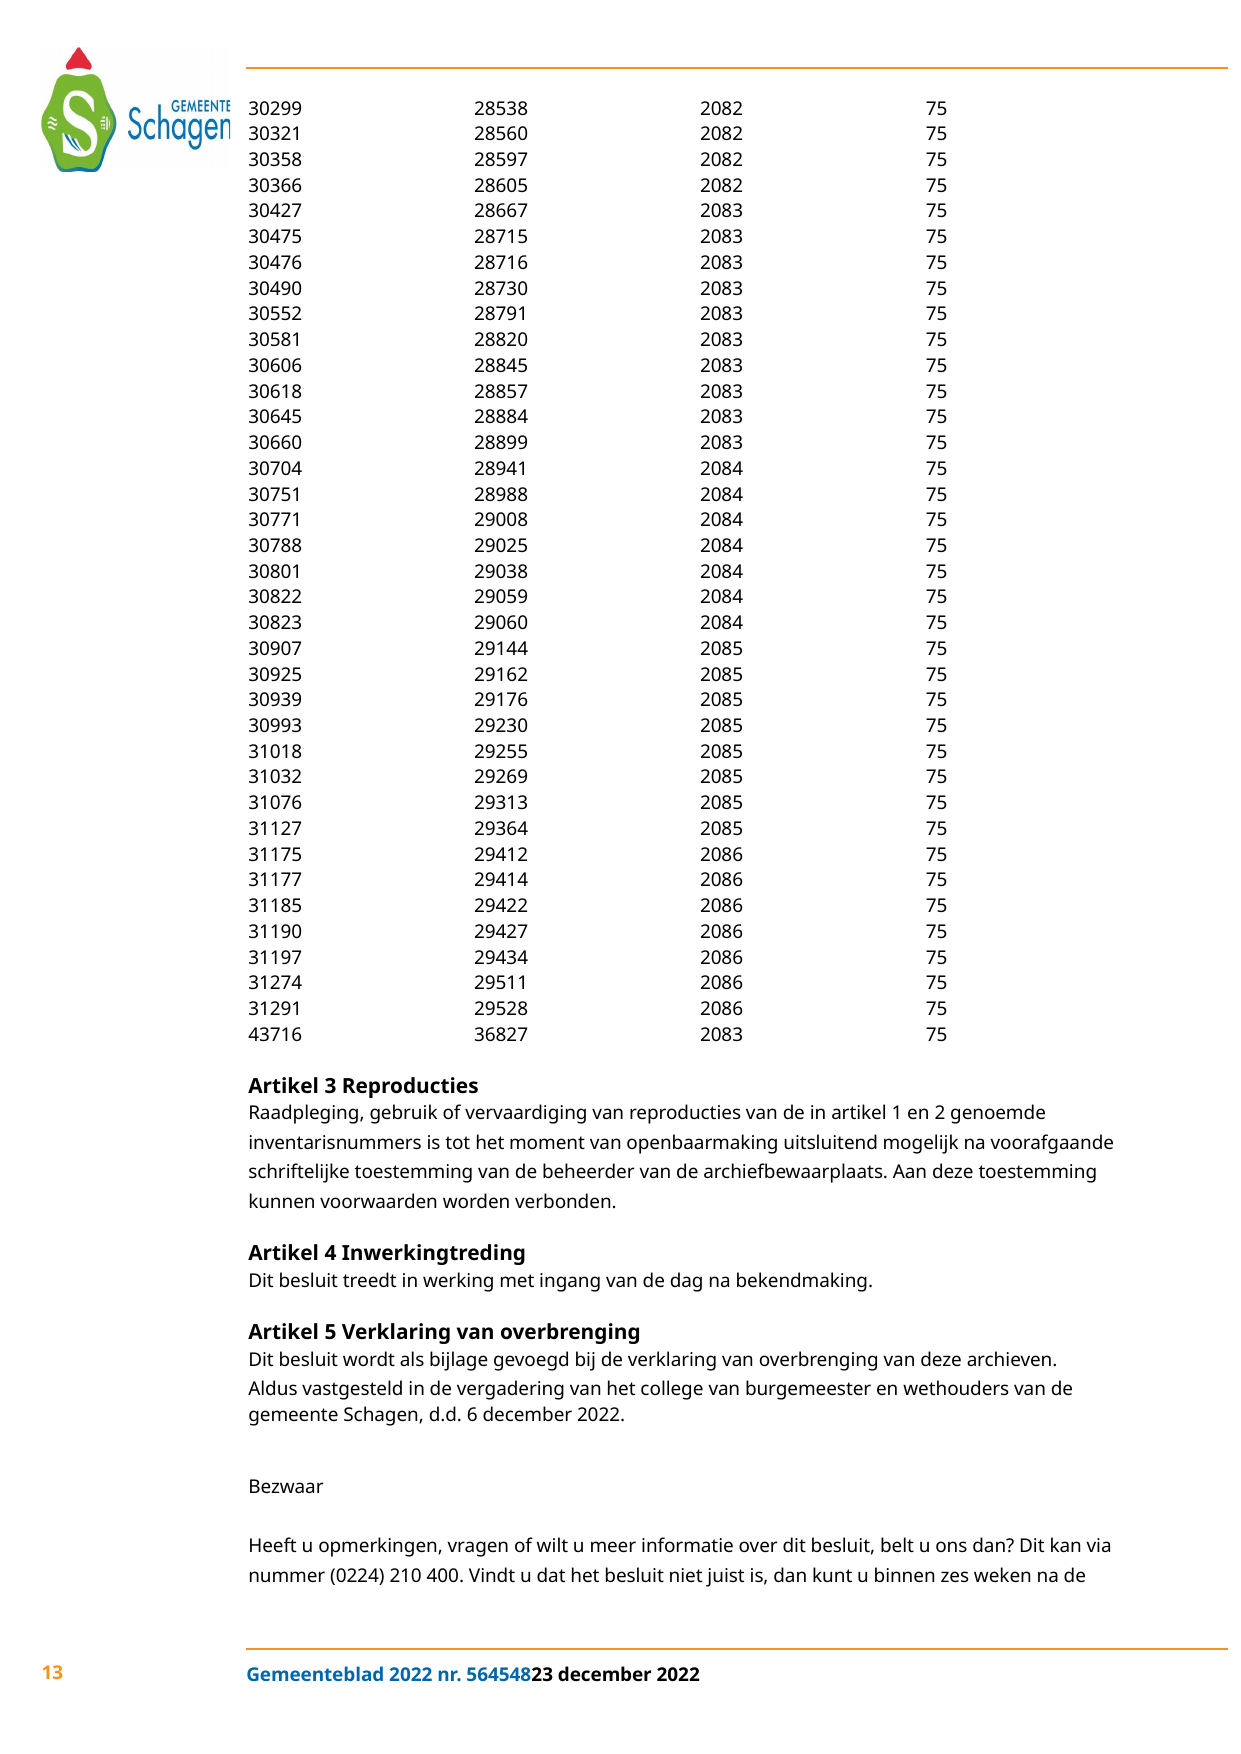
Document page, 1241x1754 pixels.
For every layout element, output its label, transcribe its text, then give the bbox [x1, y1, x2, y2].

table_cell 75 [926, 661, 1152, 687]
table_cell 31032 [248, 764, 474, 789]
table_cell 2084 [700, 506, 926, 532]
table_cell 30771 [248, 506, 474, 532]
table_cell 28884 [474, 404, 700, 429]
table_cell 29144 [474, 635, 700, 661]
table_cell 75 [926, 970, 1152, 995]
table_cell 75 [926, 609, 1152, 635]
table_cell 75 [926, 532, 1152, 558]
table_cell 28988 [474, 481, 700, 506]
table_cell 31018 [248, 738, 474, 764]
text Dit besluit treedt in werking met ingang van de dag na bekendmaking. [248, 1267, 1152, 1293]
table_cell 30822 [248, 584, 474, 609]
table_cell 75 [926, 764, 1152, 789]
table_cell 2085 [700, 790, 926, 815]
table_cell 30427 [248, 198, 474, 223]
text Dit besluit wordt als bijlage gevoegd bij de verklaring van overbrenging van deze archieven. [248, 1346, 1152, 1371]
table_cell 29025 [474, 532, 700, 558]
table_cell 2083 [700, 1021, 926, 1047]
table_cell 75 [926, 378, 1152, 403]
table_cell 75 [926, 506, 1152, 532]
table_cell 2084 [700, 481, 926, 506]
table_cell 28667 [474, 198, 700, 223]
table_cell 30475 [248, 224, 474, 249]
table_cell 29008 [474, 506, 700, 532]
table_cell 75 [926, 326, 1152, 352]
table_cell 28820 [474, 326, 700, 352]
table_cell 30823 [248, 609, 474, 635]
table_cell 30476 [248, 249, 474, 275]
table_cell 29511 [474, 970, 700, 995]
table_cell 2085 [700, 738, 926, 764]
table_cell 30321 [248, 121, 474, 146]
table_cell 2085 [700, 764, 926, 789]
table_cell 2083 [700, 198, 926, 223]
table_cell 75 [926, 95, 1152, 121]
table_cell 2086 [700, 944, 926, 969]
table_cell 2086 [700, 970, 926, 995]
table_cell 29313 [474, 790, 700, 815]
table_cell 30552 [248, 301, 474, 326]
table_cell 31274 [248, 970, 474, 995]
text Artikel 5 Verklaring van overbrenging [248, 1317, 1152, 1346]
table_cell 29255 [474, 738, 700, 764]
table_cell 75 [926, 275, 1152, 301]
table_cell 2085 [700, 712, 926, 738]
table_cell 75 [926, 687, 1152, 712]
table_cell 29230 [474, 712, 700, 738]
table_cell 30660 [248, 429, 474, 455]
table_cell 36827 [474, 1021, 700, 1047]
table_cell 2083 [700, 301, 926, 326]
table_cell 29060 [474, 609, 700, 635]
picture [41, 47, 231, 172]
table_cell 75 [926, 146, 1152, 172]
table_cell 75 [926, 301, 1152, 326]
table_cell 29412 [474, 841, 700, 867]
table_cell 2084 [700, 558, 926, 584]
table_cell 75 [926, 738, 1152, 764]
table_cell 30751 [248, 481, 474, 506]
table_cell 75 [926, 198, 1152, 223]
text Heeft u opmerkingen, vragen of wilt u meer informatie over dit besluit, belt u ons dan? Dit kan via nummer (0224) 210 400. Vindt u dat het besluit niet juist is, dan kunt u binnen zes weken na de [248, 1532, 1152, 1588]
table_cell 28857 [474, 378, 700, 403]
table_cell 2083 [700, 352, 926, 378]
table_cell 30993 [248, 712, 474, 738]
table_cell 30788 [248, 532, 474, 558]
table_cell 2082 [700, 121, 926, 146]
table_cell 2086 [700, 893, 926, 918]
text Aldus vastgesteld in de vergadering van het college van burgemeester en wethouders van de gemeente Schagen, d.d. 6 december 2022. [248, 1375, 1152, 1427]
table_cell 75 [926, 815, 1152, 841]
table_cell 2086 [700, 841, 926, 867]
table_cell 29176 [474, 687, 700, 712]
table_cell 75 [926, 224, 1152, 249]
table_cell 29414 [474, 867, 700, 892]
table_cell 75 [926, 249, 1152, 275]
table_cell 31175 [248, 841, 474, 867]
table_cell 75 [926, 429, 1152, 455]
table_cell 75 [926, 584, 1152, 609]
table_cell 28716 [474, 249, 700, 275]
table_cell 30939 [248, 687, 474, 712]
table_cell 75 [926, 635, 1152, 661]
table_cell 75 [926, 790, 1152, 815]
table_cell 28730 [474, 275, 700, 301]
table_cell 2083 [700, 429, 926, 455]
table_cell 28715 [474, 224, 700, 249]
table_cell 2082 [700, 95, 926, 121]
table_cell 75 [926, 481, 1152, 506]
table_cell 2085 [700, 687, 926, 712]
table_cell 30704 [248, 455, 474, 481]
table_cell 29434 [474, 944, 700, 969]
table_cell 75 [926, 558, 1152, 584]
table_cell 30618 [248, 378, 474, 403]
table_cell 28538 [474, 95, 700, 121]
table_cell 30490 [248, 275, 474, 301]
table_cell 2083 [700, 378, 926, 403]
table_cell 2082 [700, 146, 926, 172]
table_cell 2084 [700, 455, 926, 481]
table_cell 31190 [248, 918, 474, 944]
table_cell 75 [926, 404, 1152, 429]
table_cell 2086 [700, 918, 926, 944]
table_cell 30925 [248, 661, 474, 687]
table_cell 29528 [474, 995, 700, 1021]
table_cell 30606 [248, 352, 474, 378]
table_cell 75 [926, 841, 1152, 867]
table_cell 2083 [700, 224, 926, 249]
table_cell 75 [926, 893, 1152, 918]
table_cell 75 [926, 918, 1152, 944]
table_cell 75 [926, 944, 1152, 969]
table_cell 29269 [474, 764, 700, 789]
table_cell 29038 [474, 558, 700, 584]
table_cell 30907 [248, 635, 474, 661]
table_cell 75 [926, 172, 1152, 198]
table_cell 2083 [700, 275, 926, 301]
table_cell 29364 [474, 815, 700, 841]
table_cell 43716 [248, 1021, 474, 1047]
table_cell 31177 [248, 867, 474, 892]
table_cell 29059 [474, 584, 700, 609]
table_cell 75 [926, 121, 1152, 146]
text Artikel 3 Reproducties [248, 1071, 1152, 1099]
table_cell 2085 [700, 661, 926, 687]
table_cell 30801 [248, 558, 474, 584]
table_cell 28560 [474, 121, 700, 146]
table_cell 2083 [700, 326, 926, 352]
table_cell 75 [926, 867, 1152, 892]
table_cell 75 [926, 455, 1152, 481]
table_cell 75 [926, 352, 1152, 378]
table_cell 31185 [248, 893, 474, 918]
table_cell 2083 [700, 249, 926, 275]
table_cell 29162 [474, 661, 700, 687]
table_cell 28941 [474, 455, 700, 481]
table_cell 28605 [474, 172, 700, 198]
table_cell 2084 [700, 584, 926, 609]
table_cell 31291 [248, 995, 474, 1021]
table_cell 29427 [474, 918, 700, 944]
table_cell 2084 [700, 532, 926, 558]
table_cell 28899 [474, 429, 700, 455]
text Raadpleging, gebruik of vervaardiging van reproducties van de in artikel 1 en 2 genoemde inventarisnummers is tot het moment van openbaarmaking uitsluitend mogelijk na voorafgaande schriftelijke toestemming van de beheerder van de archiefbewaarplaats. Aan deze toestemming kunnen voorwaarden worden verbonden. [248, 1099, 1152, 1214]
table_cell 2084 [700, 609, 926, 635]
table_cell 28791 [474, 301, 700, 326]
table_cell 75 [926, 995, 1152, 1021]
table_cell 30366 [248, 172, 474, 198]
table_cell 30299 [248, 95, 474, 121]
table_cell 75 [926, 1021, 1152, 1047]
table_cell 28845 [474, 352, 700, 378]
table_cell 75 [926, 712, 1152, 738]
text Bezwaar [248, 1473, 1152, 1499]
table_cell 2083 [700, 404, 926, 429]
table_cell 30581 [248, 326, 474, 352]
table_cell 31127 [248, 815, 474, 841]
table_cell 30358 [248, 146, 474, 172]
table_cell 2086 [700, 995, 926, 1021]
table_cell 2082 [700, 172, 926, 198]
table_cell 2085 [700, 635, 926, 661]
table_cell 28597 [474, 146, 700, 172]
table_cell 29422 [474, 893, 700, 918]
table_cell 30645 [248, 404, 474, 429]
text Artikel 4 Inwerkingtreding [248, 1238, 1152, 1267]
table_cell 31076 [248, 790, 474, 815]
table_cell 2086 [700, 867, 926, 892]
table_cell 31197 [248, 944, 474, 969]
table_cell 2085 [700, 815, 926, 841]
